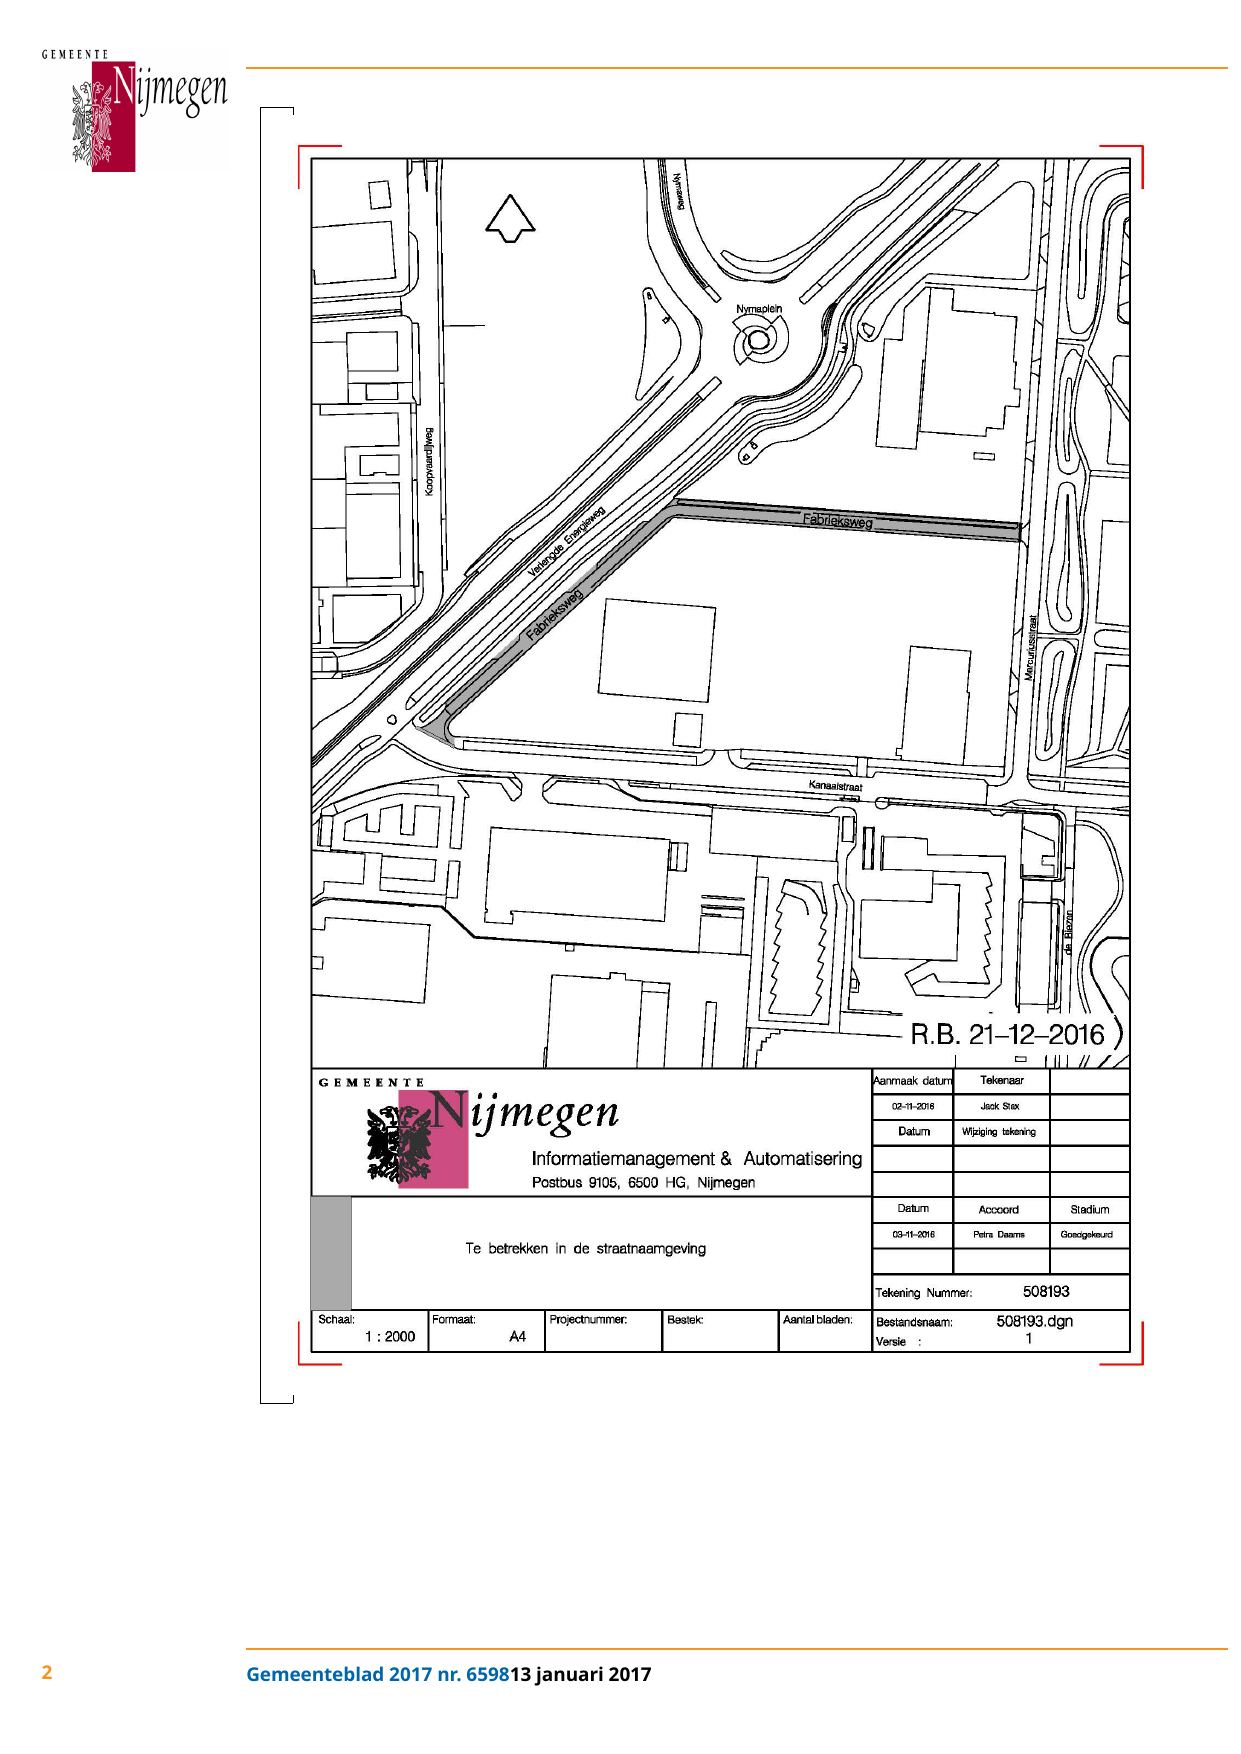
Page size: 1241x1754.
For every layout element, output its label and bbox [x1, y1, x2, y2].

picture [41, 47, 231, 172]
picture [268, 115, 1173, 1395]
